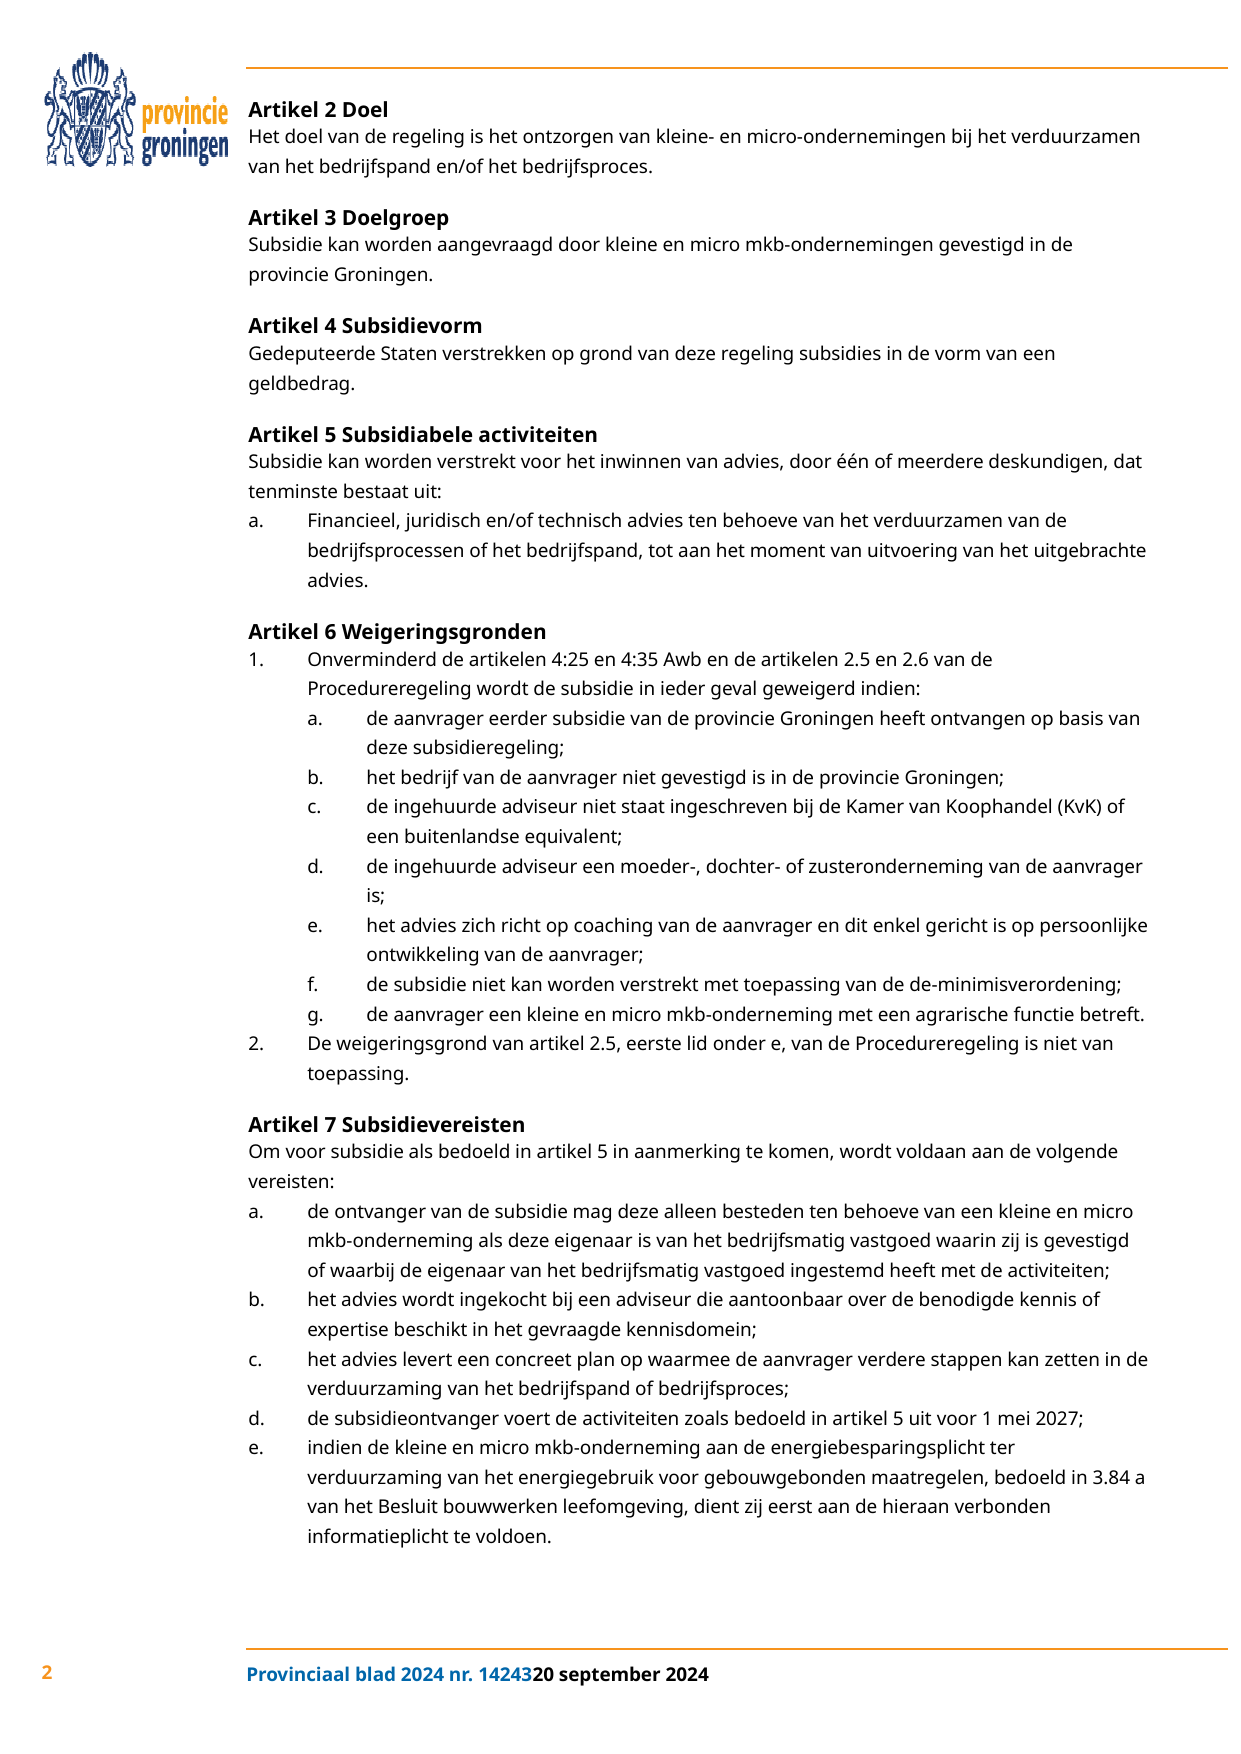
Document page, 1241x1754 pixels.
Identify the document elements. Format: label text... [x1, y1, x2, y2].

text Subsidie kan worden aangevraagd door kleine en micro mkb-ondernemingen gevestigd in de provincie Groningen. [248, 232, 1152, 287]
list de ingehuurde adviseur niet staat ingeschreven bij de Kamer van Koophandel (KvK) of een buitenlandse equivalent; [307, 794, 1152, 849]
list de subsidie niet kan worden verstrekt met toepassing van de de-minimisverordening; [307, 971, 1152, 997]
text Artikel 7 Subsidievereisten [248, 1110, 1152, 1139]
list het advies zich richt op coaching van de aanvrager en dit enkel gericht is op persoonlijke ontwikkeling van de aanvrager; [307, 912, 1152, 967]
text Subsidie kan worden verstrekt voor het inwinnen van advies, door één of meerdere deskundigen, dat tenminste bestaat uit: [248, 448, 1152, 504]
list Financieel, juridisch en/of technisch advies ten behoeve van het verduurzamen van de bedrijfsprocessen of het bedrijfspand, tot aan het moment van uitvoering van het uitgebrachte advies. [248, 508, 1152, 593]
list het advies levert een concreet plan op waarmee de aanvrager verdere stappen kan zetten in de verduurzaming van het bedrijfspand of bedrijfsproces; [248, 1346, 1152, 1401]
list de ontvanger van de subsidie mag deze alleen besteden ten behoeve van een kleine en micro mkb-onderneming als deze eigenaar is van het bedrijfsmatig vastgoed waarin zij is gevestigd of waarbij de eigenaar van het bedrijfsmatig vastgoed ingestemd heeft met de activiteiten; [248, 1198, 1152, 1283]
text Om voor subsidie als bedoeld in artikel 5 in aanmerking te komen, wordt voldaan aan de volgende vereisten: [248, 1139, 1152, 1194]
list de subsidieontvanger voert de activiteiten zoals bedoeld in artikel 5 uit voor 1 mei 2027; [248, 1405, 1152, 1431]
text Artikel 6 Weigeringsgronden [248, 617, 1152, 646]
list de ingehuurde adviseur een moeder-, dochter- of zusteronderneming van de aanvrager is; [307, 853, 1152, 908]
list de aanvrager eerder subsidie van de provincie Groningen heeft ontvangen op basis van deze subsidieregeling; [307, 705, 1152, 760]
list De weigeringsgrond van artikel 2.5, eerste lid onder e, van de Procedureregeling is niet van toepassing. [248, 1030, 1152, 1086]
list het bedrijf van de aanvrager niet gevestigd is in de provincie Groningen; [307, 764, 1152, 790]
picture [41, 47, 231, 172]
text Gedeputeerde Staten verstrekken op grond van deze regeling subsidies in de vorm van een geldbedrag. [248, 340, 1152, 395]
list het advies wordt ingekocht bij een adviseur die aantoonbaar over de benodigde kennis of expertise beschikt in het gevraagde kennisdomein; [248, 1287, 1152, 1342]
text Artikel 3 Doelgroep [248, 203, 1152, 232]
list Onverminderd de artikelen 4:25 en 4:35 Awb en de artikelen 2.5 en 2.6 van de Procedureregeling wordt de subsidie in ieder geval geweigerd indien: [248, 646, 1152, 701]
text Artikel 2 Doel [248, 95, 1152, 123]
list de aanvrager een kleine en micro mkb-onderneming met een agrarische functie betreft. [307, 1001, 1152, 1026]
text Het doel van de regeling is het ontzorgen van kleine- en micro-ondernemingen bij het verduurzamen van het bedrijfspand en/of het bedrijfsproces. [248, 123, 1152, 178]
text Artikel 5 Subsidiabele activiteiten [248, 420, 1152, 448]
text Artikel 4 Subsidievorm [248, 312, 1152, 340]
list indien de kleine en micro mkb-onderneming aan de energiebesparingsplicht ter verduurzaming van het energiegebruik voor gebouwgebonden maatregelen, bedoeld in 3.84 a van het Besluit bouwwerken leefomgeving, dient zij eerst aan de hieraan verbonden informatieplicht te voldoen. [248, 1434, 1152, 1549]
